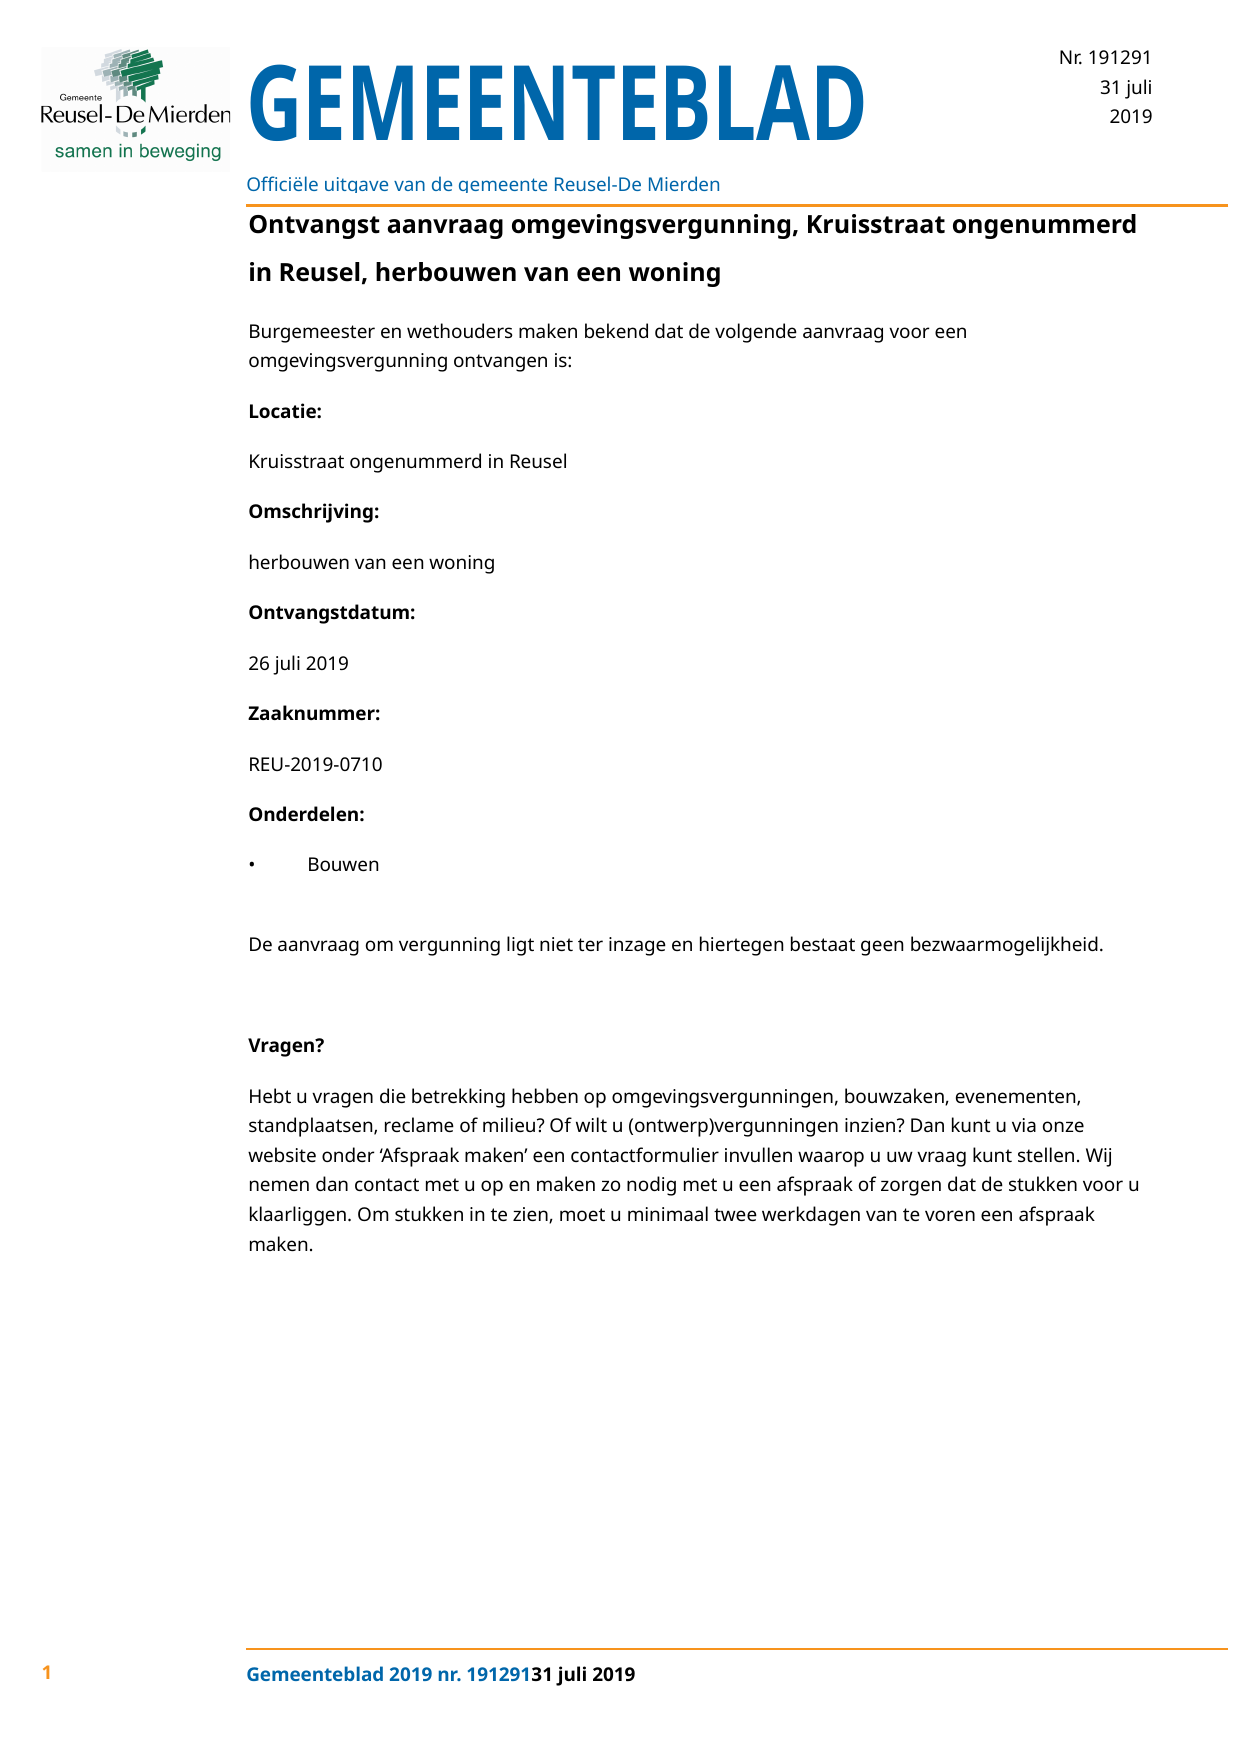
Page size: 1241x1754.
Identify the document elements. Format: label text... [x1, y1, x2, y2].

text Vragen? [248, 1032, 1152, 1058]
text 26 juli 2019 [248, 650, 1152, 676]
list Bouwen [248, 852, 1152, 877]
text Omschrijving: [248, 499, 1152, 524]
text Onderdelen: [248, 801, 1152, 827]
text Kruisstraat ongenummerd in Reusel [248, 448, 1152, 474]
text Zaaknummer: [248, 700, 1152, 726]
text Hebt u vragen die betrekking hebben op omgevingsvergunningen, bouwzaken, evenementen, standplaatsen, reclame of milieu? Of wilt u (ontwerp)vergunningen inzien? Dan kunt u via onze website onder ‘Afspraak maken’ een contactformulier invullen waarop u uw vraag kunt stellen. Wij nemen dan contact met u op en maken zo nodig met u een afspraak of zorgen dat de stukken voor u klaarliggen. Om stukken in te zien, moet u minimaal twee werkdagen van te voren een afspraak maken. [248, 1083, 1152, 1257]
text herbouwen van een woning [248, 549, 1152, 575]
text Ontvangst aanvraag omgevingsvergunning, Kruisstraat ongenummerd in Reusel, herbouwen van een woning [248, 207, 1152, 288]
text REU-2019-0710 [248, 751, 1152, 777]
text Locatie: [248, 398, 1152, 424]
text Burgemeester en wethouders maken bekend dat de volgende aanvraag voor een omgevingsvergunning ontvangen is: [248, 318, 1152, 373]
text De aanvraag om vergunning ligt niet ter inzage en hiertegen bestaat geen bezwaarmogelijkheid. [248, 932, 1152, 957]
text Ontvangstdatum: [248, 599, 1152, 625]
picture [41, 47, 231, 172]
